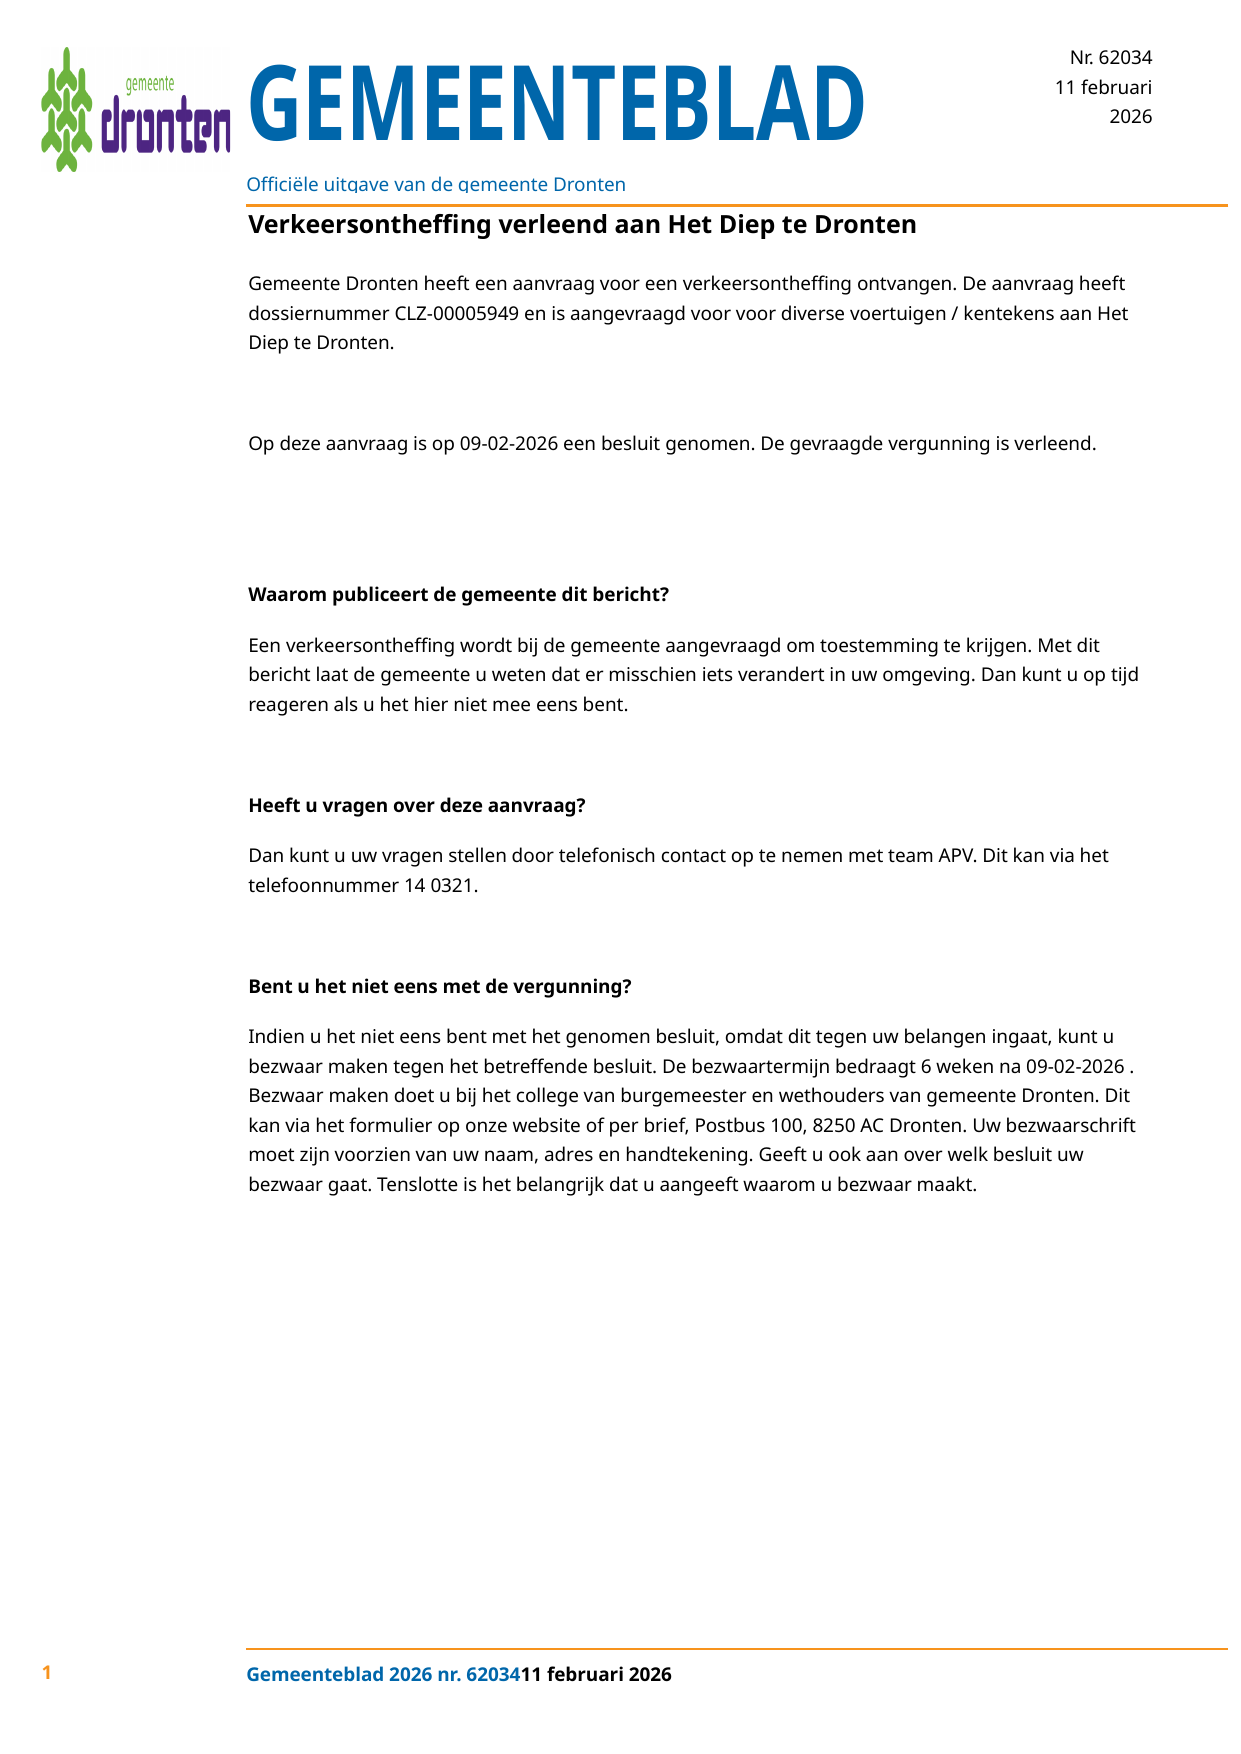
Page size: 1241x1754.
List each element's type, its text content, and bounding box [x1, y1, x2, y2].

text Een verkeersontheffing wordt bij de gemeente aangevraagd om toestemming te krijgen. Met dit bericht laat de gemeente u weten dat er misschien iets verandert in uw omgeving. Dan kunt u op tijd reageren als u het hier niet mee eens bent. [248, 632, 1152, 717]
text Bent u het niet eens met de vergunning? [248, 973, 1152, 998]
text Waarom publiceert de gemeente dit bericht? [248, 582, 1152, 607]
text Gemeente Dronten heeft een aanvraag voor een verkeersontheffing ontvangen. De aanvraag heeft dossiernummer CLZ-00005949 en is aangevraagd voor voor diverse voertuigen / kentekens aan Het Diep te Dronten. [248, 270, 1152, 355]
text Dan kunt u uw vragen stellen door telefonisch contact op te nemen met team APV. Dit kan via het telefoonnummer 14 0321. [248, 842, 1152, 898]
text Verkeersontheffing verleend aan Het Diep te Dronten [248, 207, 1152, 241]
text Heeft u vragen over deze aanvraag? [248, 792, 1152, 818]
text Indien u het niet eens bent met het genomen besluit, omdat dit tegen uw belangen ingaat, kunt u bezwaar maken tegen het betreffende besluit. De bezwaartermijn bedraagt 6 weken na 09-02-2026 . Bezwaar maken doet u bij het college van burgemeester en wethouders van gemeente Dronten. Dit kan via het formulier op onze website of per brief, Postbus 100, 8250 AC Dronten. Uw bezwaarschrift moet zijn voorzien van uw naam, adres en handtekening. Geeft u ook aan over welk besluit uw bezwaar gaat. Tenslotte is het belangrijk dat u aangeeft waarom u bezwaar maakt. [248, 1023, 1152, 1197]
picture [41, 47, 231, 172]
text Op deze aanvraag is op 09-02-2026 een besluit genomen. De gevraagde vergunning is verleend. [248, 430, 1152, 456]
